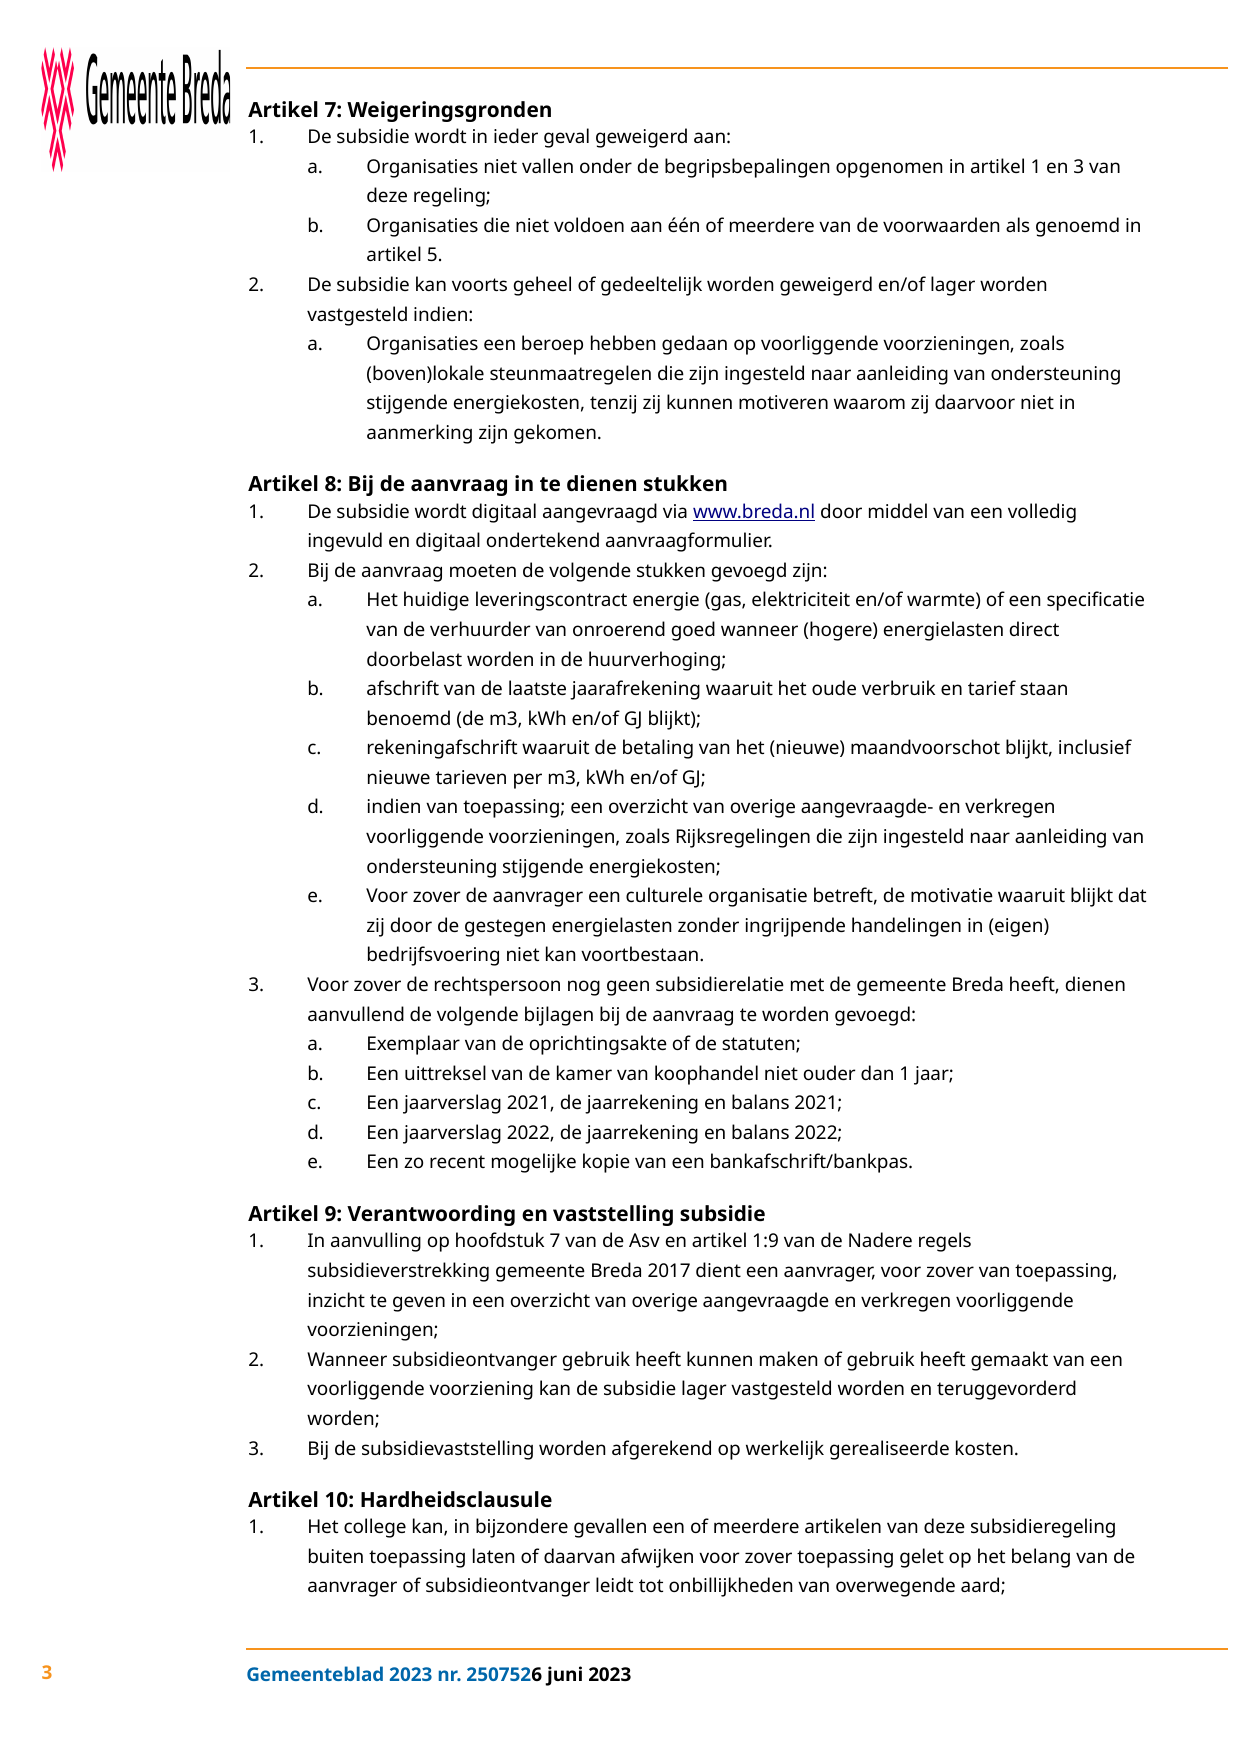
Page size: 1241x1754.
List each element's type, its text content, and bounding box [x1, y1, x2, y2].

list Voor zover de rechtspersoon nog geen subsidierelatie met de gemeente Breda heeft, dienen aanvullend de volgende bijlagen bij de aanvraag te worden gevoegd: [248, 971, 1152, 1027]
text Artikel 7: Weigeringsgronden [248, 95, 1152, 123]
text Artikel 10: Hardheidsclausule [248, 1485, 1152, 1513]
list De subsidie kan voorts geheel of gedeeltelijk worden geweigerd en/of lager worden vastgesteld indien: [248, 271, 1152, 326]
list Organisaties niet vallen onder de begripsbepalingen opgenomen in artikel 1 en 3 van deze regeling; [307, 153, 1152, 208]
list Een jaarverslag 2021, de jaarrekening en balans 2021; [307, 1089, 1152, 1115]
list De subsidie wordt digitaal aangevraagd via www.breda.nl door middel van een volledig ingevuld en digitaal ondertekend aanvraagformulier. [248, 498, 1152, 553]
list Exemplaar van de oprichtingsakte of de statuten; [307, 1030, 1152, 1056]
list Wanneer subsidieontvanger gebruik heeft kunnen maken of gebruik heeft gemaakt van een voorliggende voorziening kan de subsidie lager vastgesteld worden en teruggevorderd worden; [248, 1346, 1152, 1431]
list De subsidie wordt in ieder geval geweigerd aan: [248, 123, 1152, 149]
list Voor zover de aanvrager een culturele organisatie betreft, de motivatie waaruit blijkt dat zij door de gestegen energielasten zonder ingrijpende handelingen in (eigen) bedrijfsvoering niet kan voortbestaan. [307, 882, 1152, 967]
list indien van toepassing; een overzicht van overige aangevraagde- en verkregen voorliggende voorzieningen, zoals Rijksregelingen die zijn ingesteld naar aanleiding van ondersteuning stijgende energiekosten; [307, 794, 1152, 879]
list Een jaarverslag 2022, de jaarrekening en balans 2022; [307, 1119, 1152, 1145]
list Een uittreksel van de kamer van koophandel niet ouder dan 1 jaar; [307, 1060, 1152, 1086]
list In aanvulling op hoofdstuk 7 van de Asv en artikel 1:9 van de Nadere regels subsidieverstrekking gemeente Breda 2017 dient een aanvrager, voor zover van toepassing, inzicht te geven in een overzicht van overige aangevraagde en verkregen voorliggende voorzieningen; [248, 1228, 1152, 1342]
list Organisaties een beroep hebben gedaan op voorliggende voorzieningen, zoals (boven)lokale steunmaatregelen die zijn ingesteld naar aanleiding van ondersteuning stijgende energiekosten, tenzij zij kunnen motiveren waarom zij daarvoor niet in aanmerking zijn gekomen. [307, 330, 1152, 445]
list afschrift van de laatste jaarafrekening waaruit het oude verbruik en tarief staan benoemd (de m3, kWh en/of GJ blijkt); [307, 675, 1152, 731]
list Bij de aanvraag moeten de volgende stukken gevoegd zijn: [248, 557, 1152, 583]
list Het huidige leveringscontract energie (gas, elektriciteit en/of warmte) of een specificatie van de verhuurder van onroerend goed wanneer (hogere) energielasten direct doorbelast worden in de huurverhoging; [307, 587, 1152, 672]
list Een zo recent mogelijke kopie van een bankafschrift/bankpas. [307, 1149, 1152, 1174]
list Bij de subsidievaststelling worden afgerekend op werkelijk gerealiseerde kosten. [248, 1435, 1152, 1460]
text Artikel 9: Verantwoording en vaststelling subsidie [248, 1199, 1152, 1228]
list rekeningafschrift waaruit de betaling van het (nieuwe) maandvoorschot blijkt, inclusief nieuwe tarieven per m3, kWh en/of GJ; [307, 734, 1152, 790]
list Organisaties die niet voldoen aan één of meerdere van de voorwaarden als genoemd in artikel 5. [307, 212, 1152, 267]
text Artikel 8: Bij de aanvraag in te dienen stukken [248, 469, 1152, 498]
list Het college kan, in bijzondere gevallen een of meerdere artikelen van deze subsidieregeling buiten toepassing laten of daarvan afwijken voor zover toepassing gelet op het belang van de aanvrager of subsidieontvanger leidt tot onbillijkheden van overwegende aard; [248, 1513, 1152, 1598]
picture [41, 47, 231, 172]
